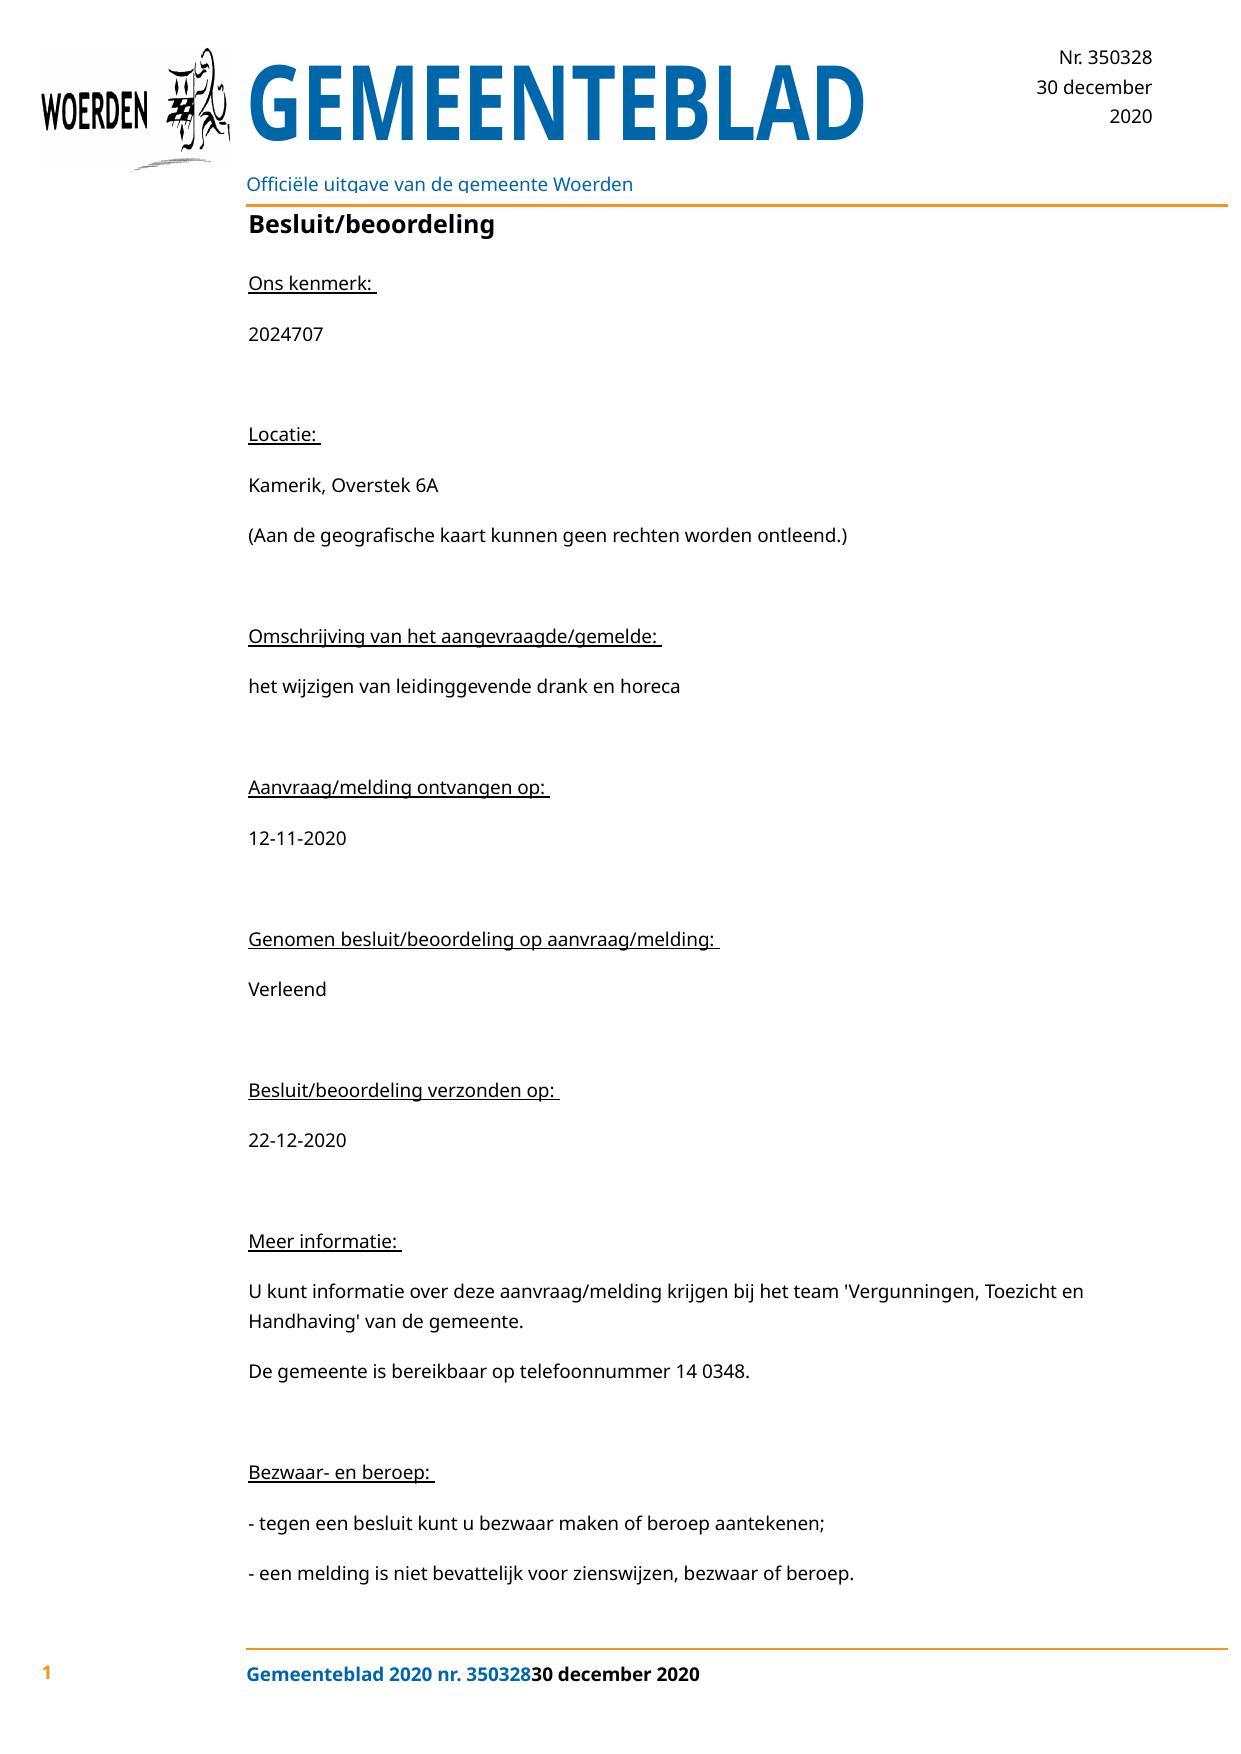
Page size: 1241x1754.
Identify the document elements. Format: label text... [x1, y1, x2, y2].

text Verleend [248, 976, 1152, 1002]
text Bezwaar- en beroep: [248, 1459, 1152, 1485]
text 22-12-2020 [248, 1127, 1152, 1153]
text - tegen een besluit kunt u bezwaar maken of beroep aantekenen; [248, 1510, 1152, 1536]
text Genomen besluit/beoordeling op aanvraag/melding: [248, 926, 1152, 951]
text - een melding is niet bevattelijk voor zienswijzen, bezwaar of beroep. [248, 1560, 1152, 1586]
text 12-11-2020 [248, 825, 1152, 851]
text U kunt informatie over deze aanvraag/melding krijgen bij het team 'Vergunningen, Toezicht en Handhaving' van de gemeente. [248, 1279, 1152, 1334]
text Locatie: [248, 422, 1152, 447]
text Meer informatie: [248, 1228, 1152, 1254]
text Ons kenmerk: [248, 270, 1152, 296]
text Omschrijving van het aangevraagde/gemelde: [248, 623, 1152, 649]
text Aanvraag/melding ontvangen op: [248, 774, 1152, 800]
text Besluit/beoordeling [248, 207, 1152, 241]
text het wijzigen van leidinggevende drank en horeca [248, 674, 1152, 699]
text 2024707 [248, 321, 1152, 346]
text De gemeente is bereikbaar op telefoonnummer 14 0348. [248, 1359, 1152, 1384]
text (Aan de geografische kaart kunnen geen rechten worden ontleend.) [248, 522, 1152, 548]
text Kamerik, Overstek 6A [248, 472, 1152, 498]
picture [41, 47, 231, 172]
text Besluit/beoordeling verzonden op: [248, 1077, 1152, 1103]
